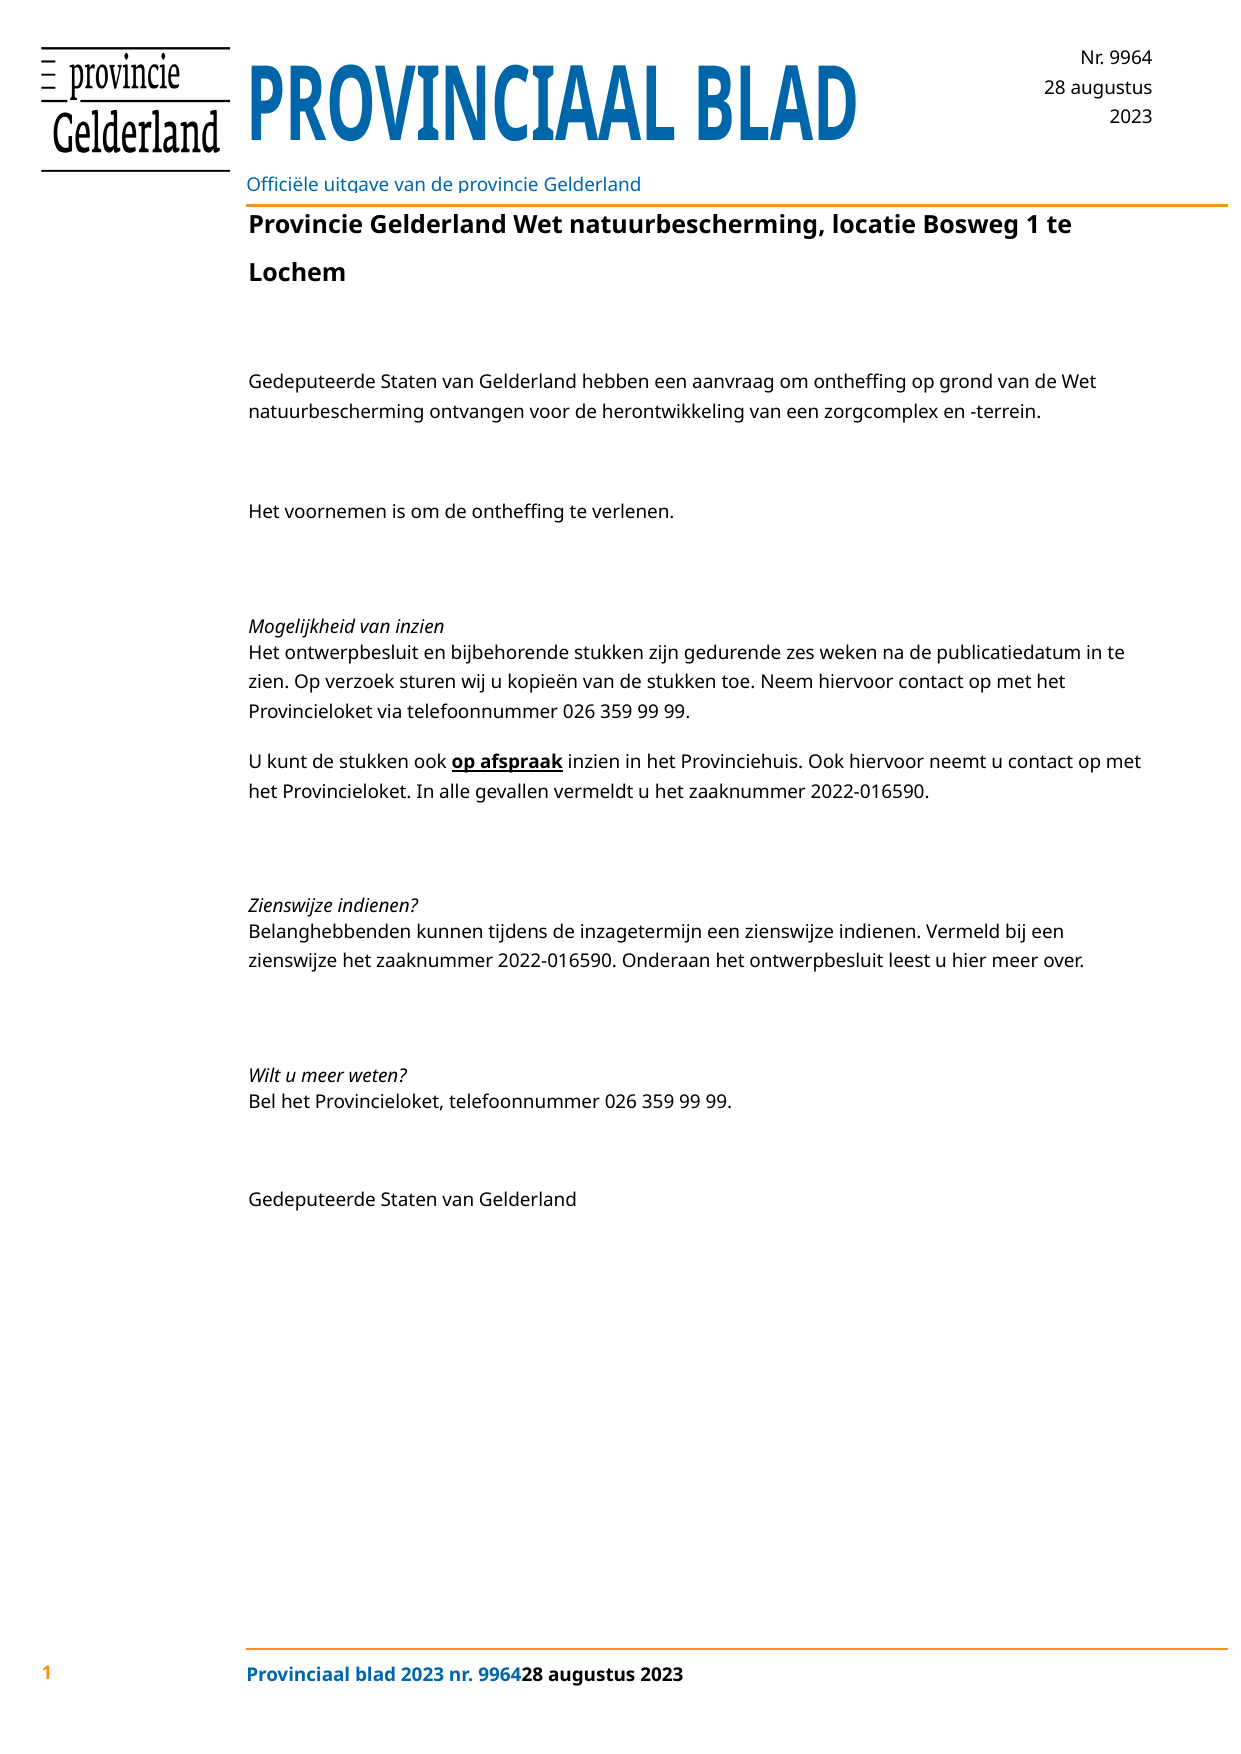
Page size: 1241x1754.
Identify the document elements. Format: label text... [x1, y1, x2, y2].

text Gedeputeerde Staten van Gelderland hebben een aanvraag om ontheffing op grond van de Wet natuurbescherming ontvangen voor de herontwikkeling van een zorgcomplex en -terrein. [248, 368, 1152, 424]
text Mogelijkheid van inzien [248, 613, 1152, 639]
text Gedeputeerde Staten van Gelderland [248, 1186, 1152, 1212]
text Provincie Gelderland Wet natuurbescherming, locatie Bosweg 1 te Lochem [248, 207, 1152, 288]
text Zienswijze indienen? [248, 892, 1152, 918]
text Bel het Provincieloket, telefoonnummer 026 359 99 99. [248, 1088, 1152, 1113]
picture [41, 47, 231, 172]
text Belanghebbenden kunnen tijdens de inzagetermijn een zienswijze indienen. Vermeld bij een zienswijze het zaaknummer 2022-016590. Onderaan het ontwerpbesluit leest u hier meer over. [248, 918, 1152, 973]
text Wilt u meer weten? [248, 1062, 1152, 1088]
text Het voornemen is om de ontheffing te verlenen. [248, 499, 1152, 524]
text U kunt de stukken ook op afspraak inzien in het Provinciehuis. Ook hiervoor neemt u contact op met het Provincieloket. In alle gevallen vermeldt u het zaaknummer 2022-016590. [248, 748, 1152, 804]
text Het ontwerpbesluit en bijbehorende stukken zijn gedurende zes weken na de publicatiedatum in te zien. Op verzoek sturen wij u kopieën van de stukken toe. Neem hiervoor contact op met het Provincieloket via telefoonnummer 026 359 99 99. [248, 639, 1152, 724]
